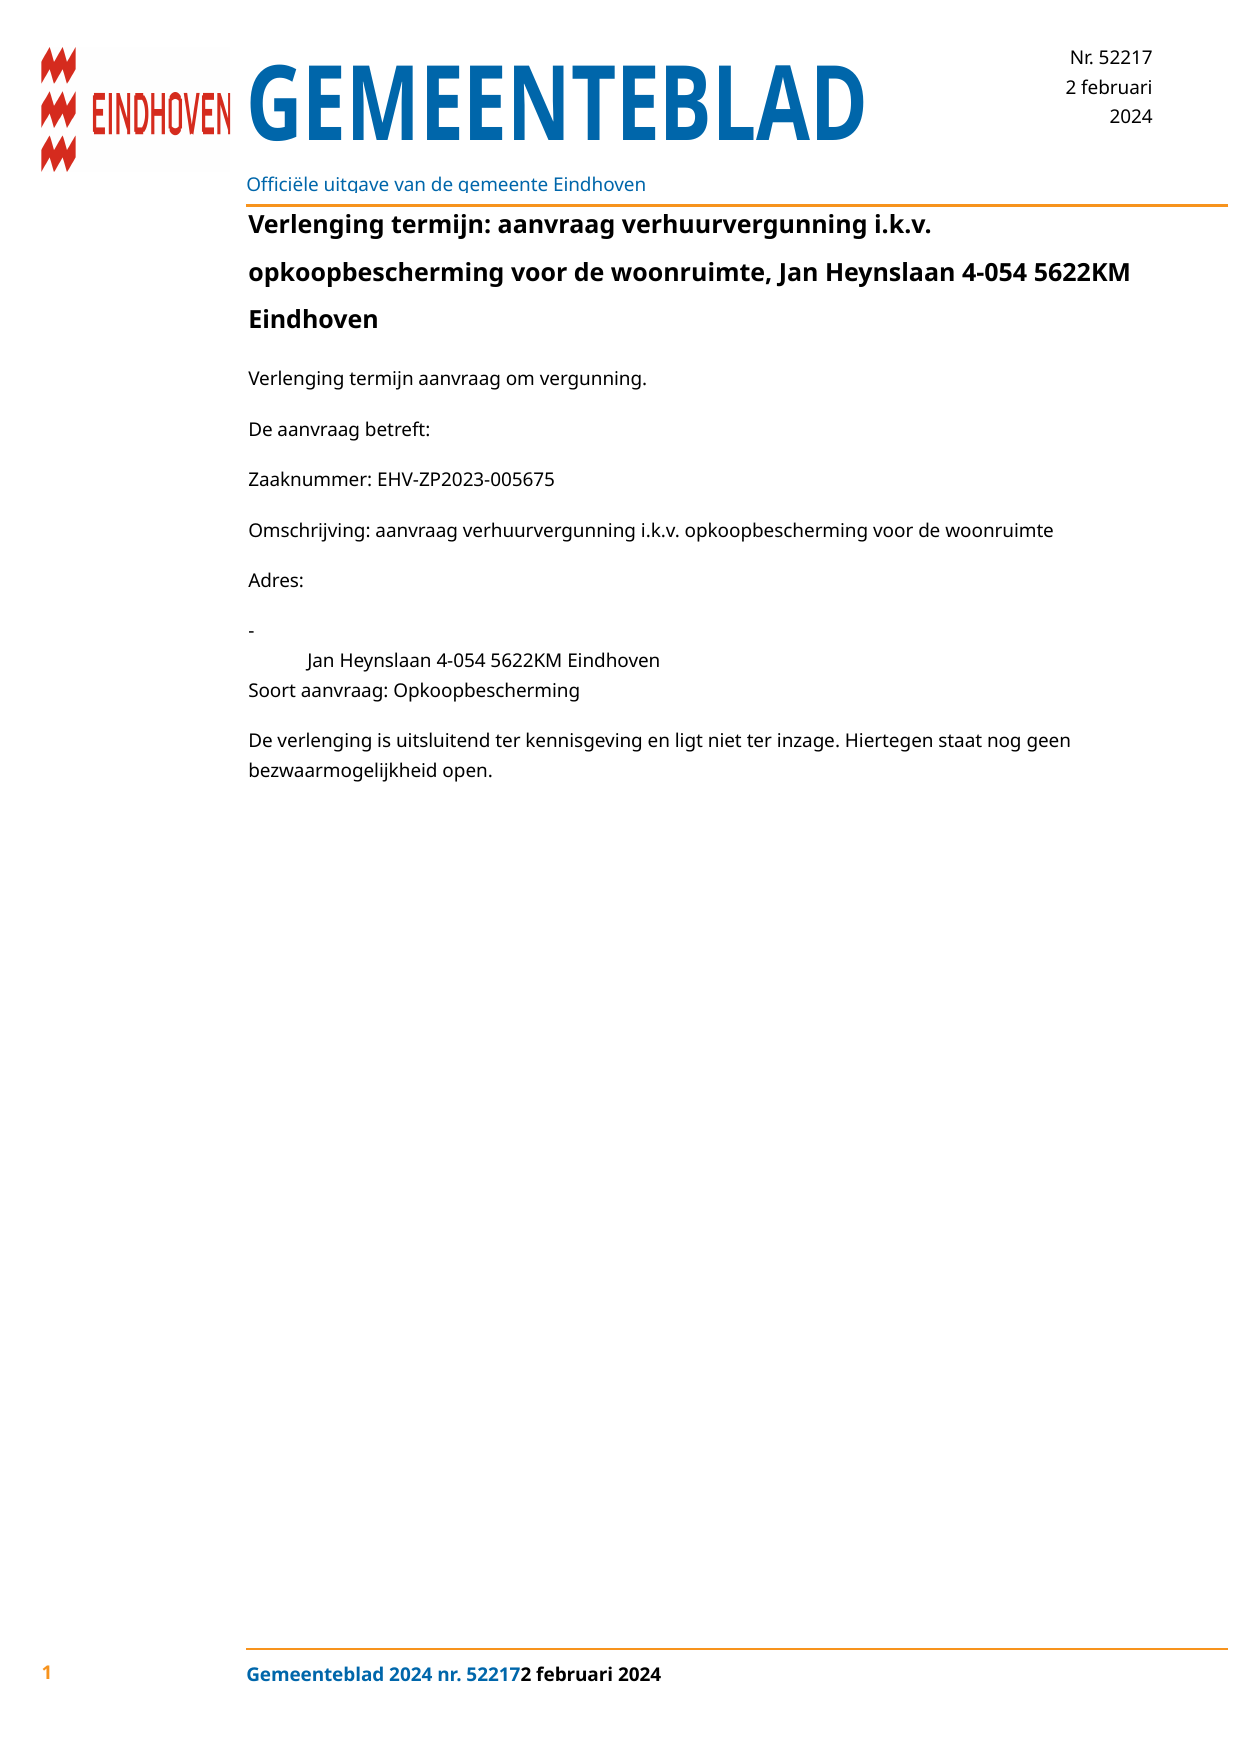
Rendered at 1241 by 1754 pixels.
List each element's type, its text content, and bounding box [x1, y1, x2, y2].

text De aanvraag betreft: [248, 416, 1152, 442]
list Jan Heynslaan 4-054 5622KM Eindhoven [248, 647, 1152, 673]
text Soort aanvraag: Opkoopbescherming [248, 677, 1152, 702]
text Adres: [248, 567, 1152, 593]
text Zaaknummer: EHV-ZP2023-005675 [248, 466, 1152, 492]
text Omschrijving: aanvraag verhuurvergunning i.k.v. opkoopbescherming voor de woonruimte [248, 517, 1152, 542]
text Verlenging termijn aanvraag om vergunning. [248, 366, 1152, 391]
text De verlenging is uitsluitend ter kennisgeving en ligt niet ter inzage. Hiertegen staat nog geen bezwaarmogelijkheid open. [248, 727, 1152, 782]
picture [41, 47, 231, 172]
text Verlenging termijn: aanvraag verhuurvergunning i.k.v. opkoopbescherming voor de woonruimte, Jan Heynslaan 4-054 5622KM Eindhoven [248, 207, 1152, 336]
